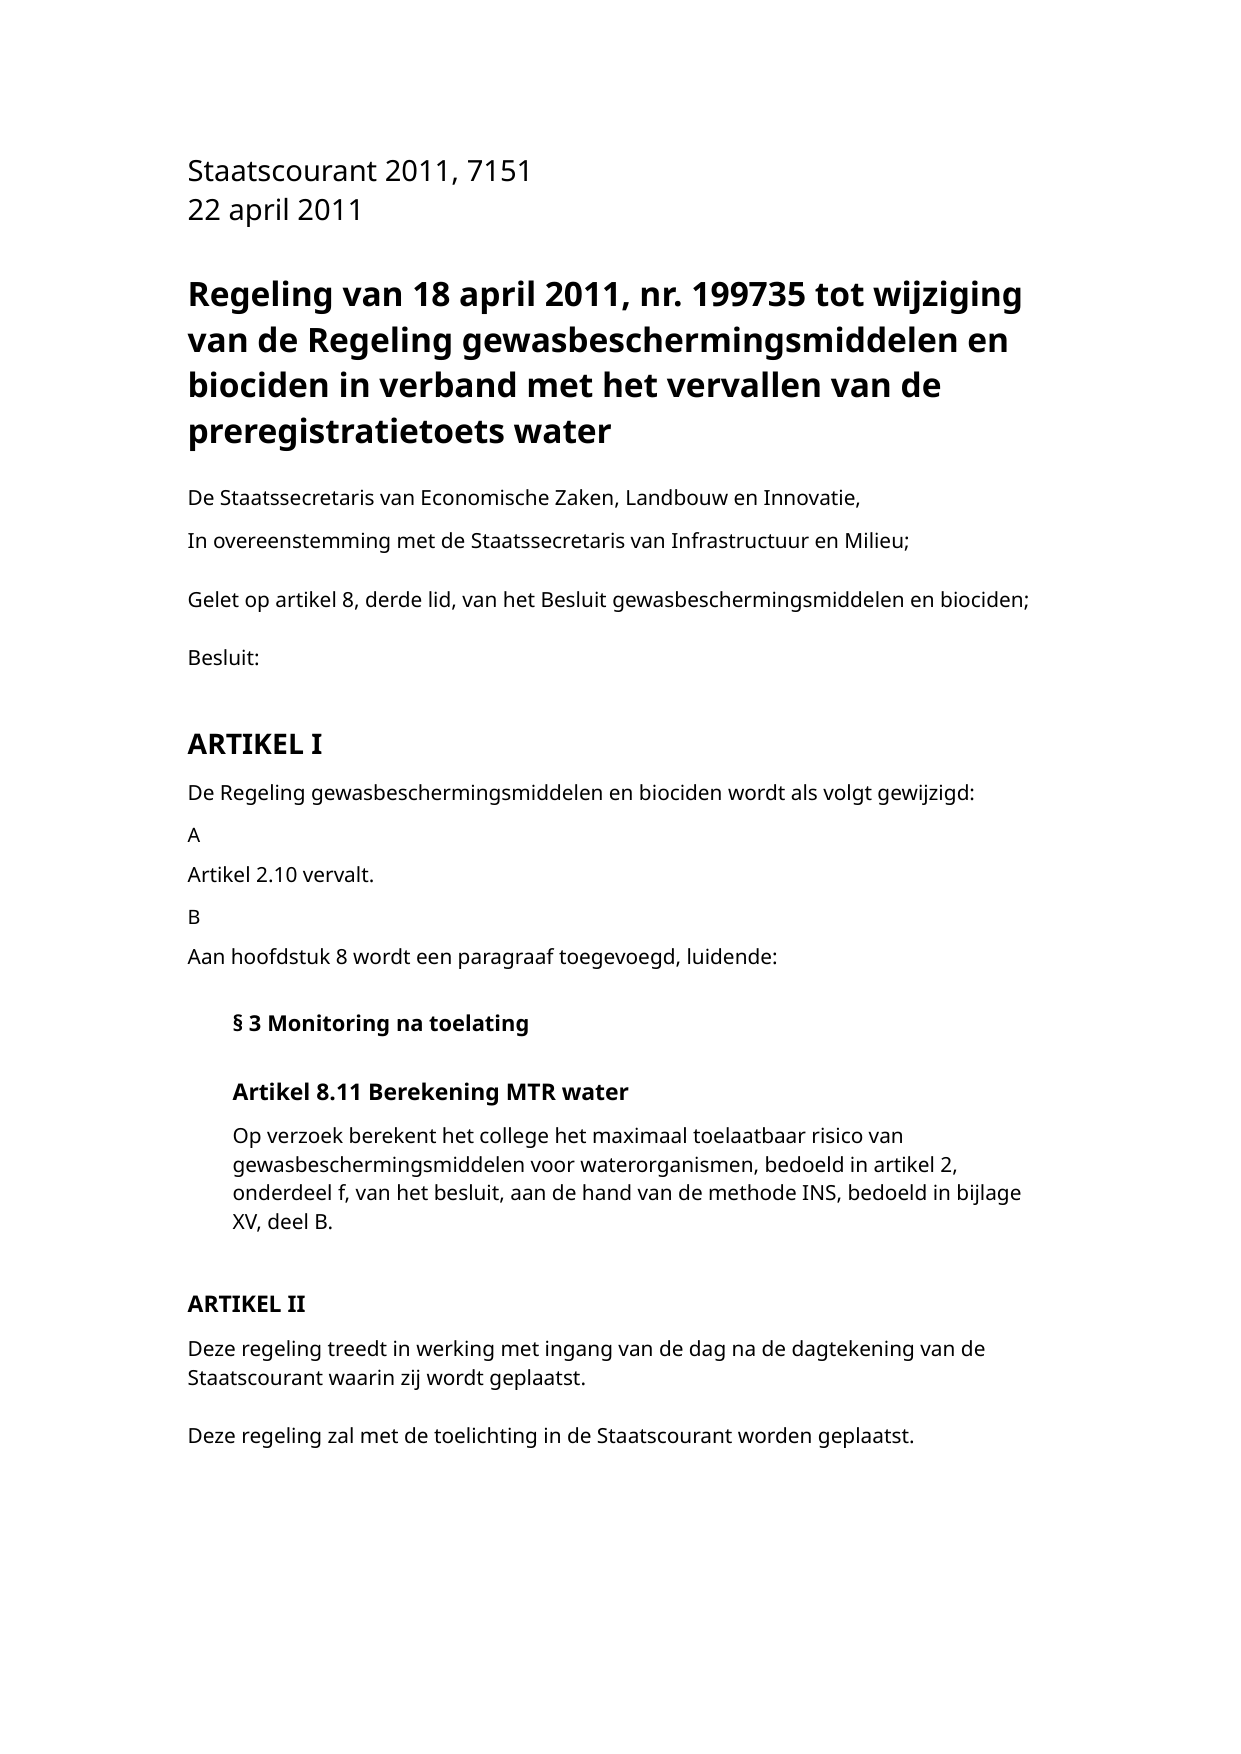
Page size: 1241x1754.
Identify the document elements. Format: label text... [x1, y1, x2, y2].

text De Regeling gewasbeschermingsmiddelen en biociden wordt als volgt gewijzigd: [187, 778, 1053, 806]
text Deze regeling treedt in werking met ingang van de dag na de dagtekening van de Staatscourant waarin zij wordt geplaatst. [187, 1334, 1053, 1391]
text Op verzoek berekent het college het maximaal toelaatbaar risico van gewasbeschermingsmiddelen voor waterorganismen, bedoeld in artikel 2, onderdeel f, van het besluit, aan de hand van de methode INS, bedoeld in bijlage XV, deel B. [232, 1122, 1053, 1235]
text B [187, 903, 1053, 930]
subtitle ARTIKEL I [187, 724, 1053, 763]
subtitle Regeling van 18 april 2011, nr. 199735 tot wijziging van de Regeling gewasbeschermingsmiddelen en biociden in verband met het vervallen van de preregistratietoets water [187, 271, 1053, 453]
subtitle ARTIKEL II [187, 1288, 1053, 1319]
text Gelet op artikel 8, derde lid, van het Besluit gewasbeschermingsmiddelen en biociden; [187, 585, 1053, 613]
text Aan hoofdstuk 8 wordt een paragraaf toegevoegd, luidende: [187, 942, 1053, 971]
text Artikel 2.10 vervalt. [187, 860, 1053, 888]
text 22 april 2011 [187, 190, 1053, 229]
text In overeenstemming met de Staatssecretaris van Infrastructuur en Milieu; [187, 526, 1053, 555]
text Staatscourant 2011, 7151 [187, 150, 1053, 190]
text A [187, 821, 1053, 848]
subtitle Artikel 8.11 Berekening MTR water [232, 1075, 1053, 1107]
text Deze regeling zal met de toelichting in de Staatscourant worden geplaatst. [187, 1421, 1053, 1449]
text Besluit: [187, 643, 1053, 672]
text De Staatssecretaris van Economische Zaken, Landbouw en Innovatie, [187, 483, 1053, 511]
subtitle § 3 Monitoring na toelating [232, 1008, 1053, 1038]
